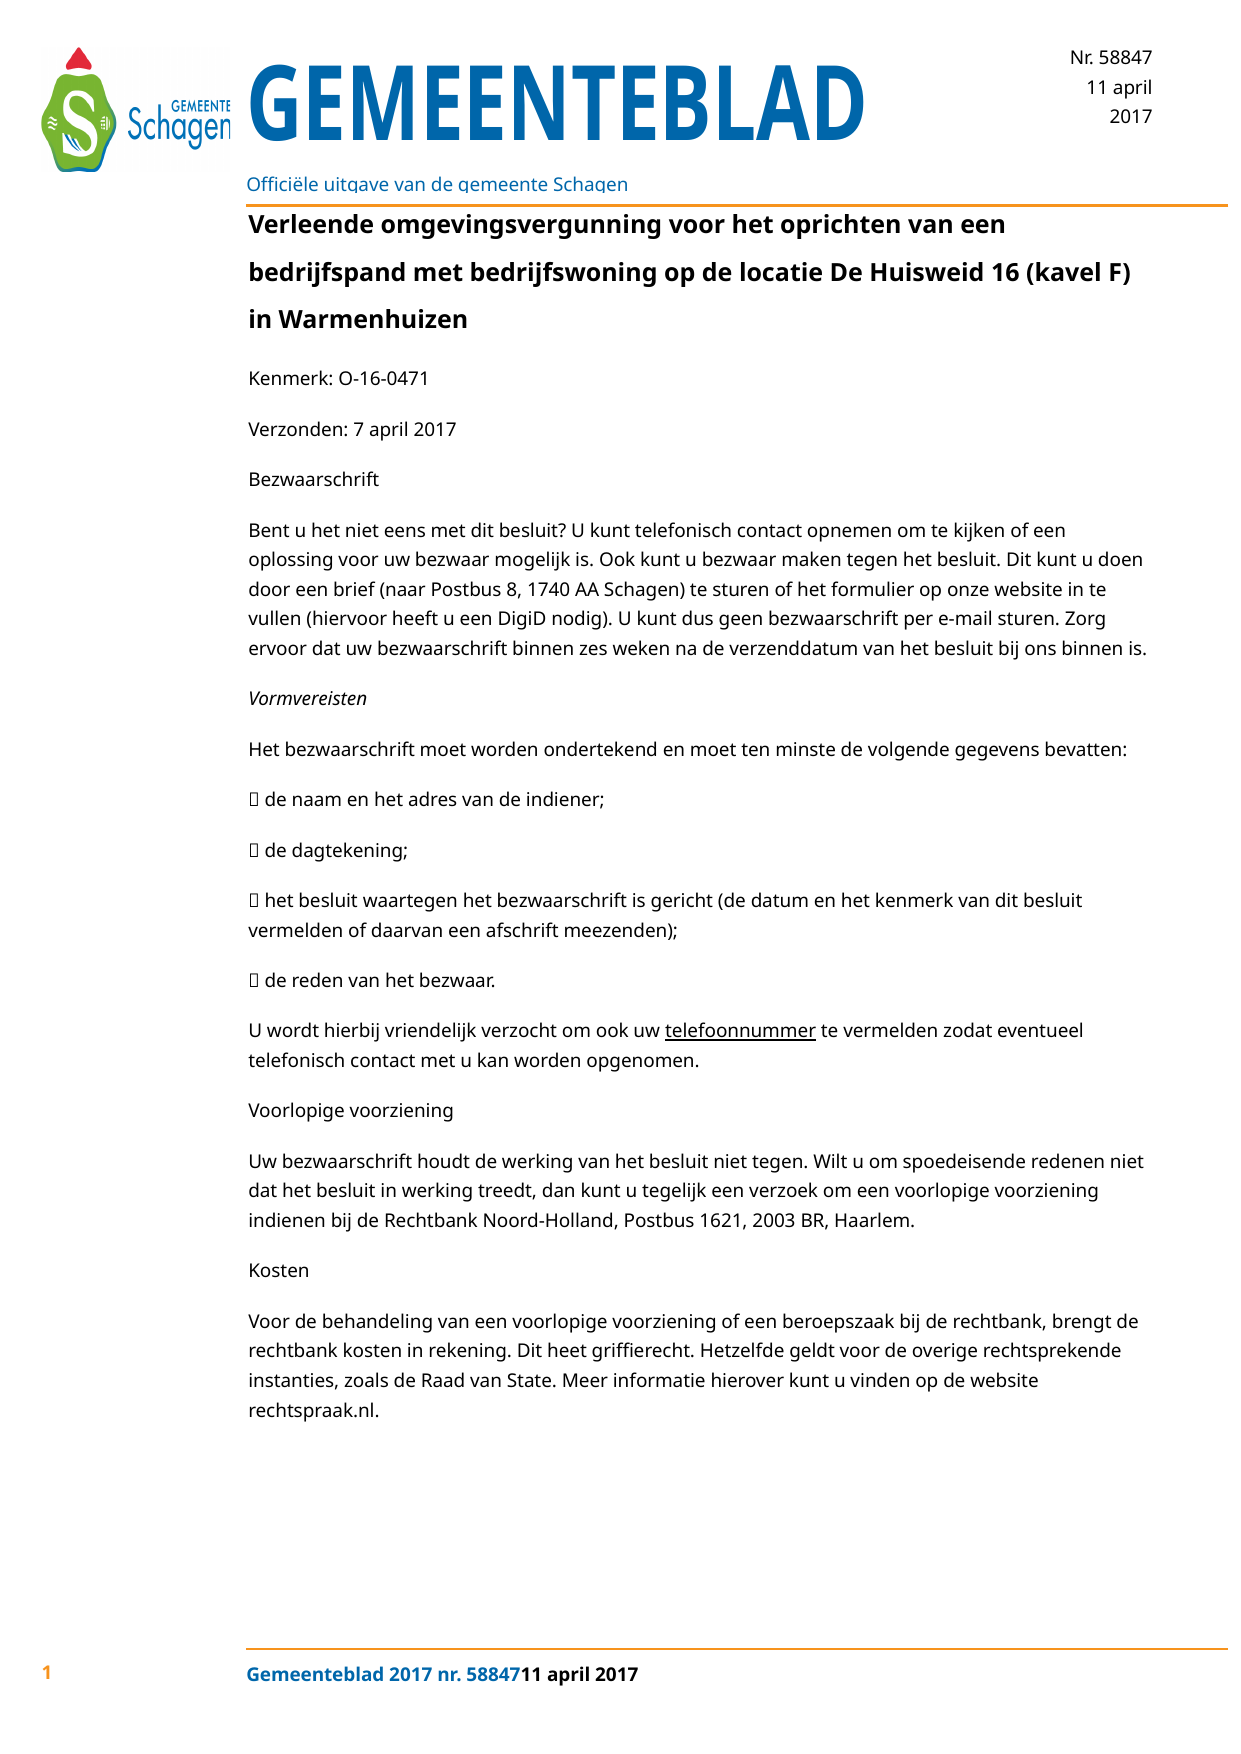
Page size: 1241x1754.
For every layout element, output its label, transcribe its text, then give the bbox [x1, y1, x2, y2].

text Kenmerk: O-16-0471 [248, 366, 1152, 391]
picture [41, 47, 231, 172]
text Kosten [248, 1258, 1152, 1283]
text Voorlopige voorziening [248, 1098, 1152, 1123]
text  de dagtekening; [248, 837, 1152, 862]
text  de naam en het adres van de indiener; [248, 786, 1152, 812]
text Uw bezwaarschrift houdt de werking van het besluit niet tegen. Wilt u om spoedeisende redenen niet dat het besluit in werking treedt, dan kunt u tegelijk een verzoek om een voorlopige voorziening indienen bij de Rechtbank Noord-Holland, Postbus 1621, 2003 BR, Haarlem. [248, 1148, 1152, 1233]
text  de reden van het bezwaar. [248, 967, 1152, 993]
text Het bezwaarschrift moet worden ondertekend en moet ten minste de volgende gegevens bevatten: [248, 736, 1152, 762]
text U wordt hierbij vriendelijk verzocht om ook uw telefoonnummer te vermelden zodat eventueel telefonisch contact met u kan worden opgenomen. [248, 1018, 1152, 1073]
text Bezwaarschrift [248, 466, 1152, 492]
text Verleende omgevingsvergunning voor het oprichten van een bedrijfspand met bedrijfswoning op de locatie De Huisweid 16 (kavel F) in Warmenhuizen [248, 207, 1152, 336]
text Bent u het niet eens met dit besluit? U kunt telefonisch contact opnemen om te kijken of een oplossing voor uw bezwaar mogelijk is. Ook kunt u bezwaar maken tegen het besluit. Dit kunt u doen door een brief (naar Postbus 8, 1740 AA Schagen) te sturen of het formulier op onze website in te vullen (hiervoor heeft u een DigiD nodig). U kunt dus geen bezwaarschrift per e-mail sturen. Zorg ervoor dat uw bezwaarschrift binnen zes weken na de verzenddatum van het besluit bij ons binnen is. [248, 517, 1152, 661]
text  het besluit waartegen het bezwaarschrift is gericht (de datum en het kenmerk van dit besluit vermelden of daarvan een afschrift meezenden); [248, 887, 1152, 942]
text Vormvereisten [248, 686, 1152, 711]
text Verzonden: 7 april 2017 [248, 416, 1152, 442]
text Voor de behandeling van een voorlopige voorziening of een beroepszaak bij de rechtbank, brengt de rechtbank kosten in rekening. Dit heet griffierecht. Hetzelfde geldt voor de overige rechtsprekende instanties, zoals de Raad van State. Meer informatie hierover kunt u vinden op de website rechtspraak.nl. [248, 1308, 1152, 1422]
